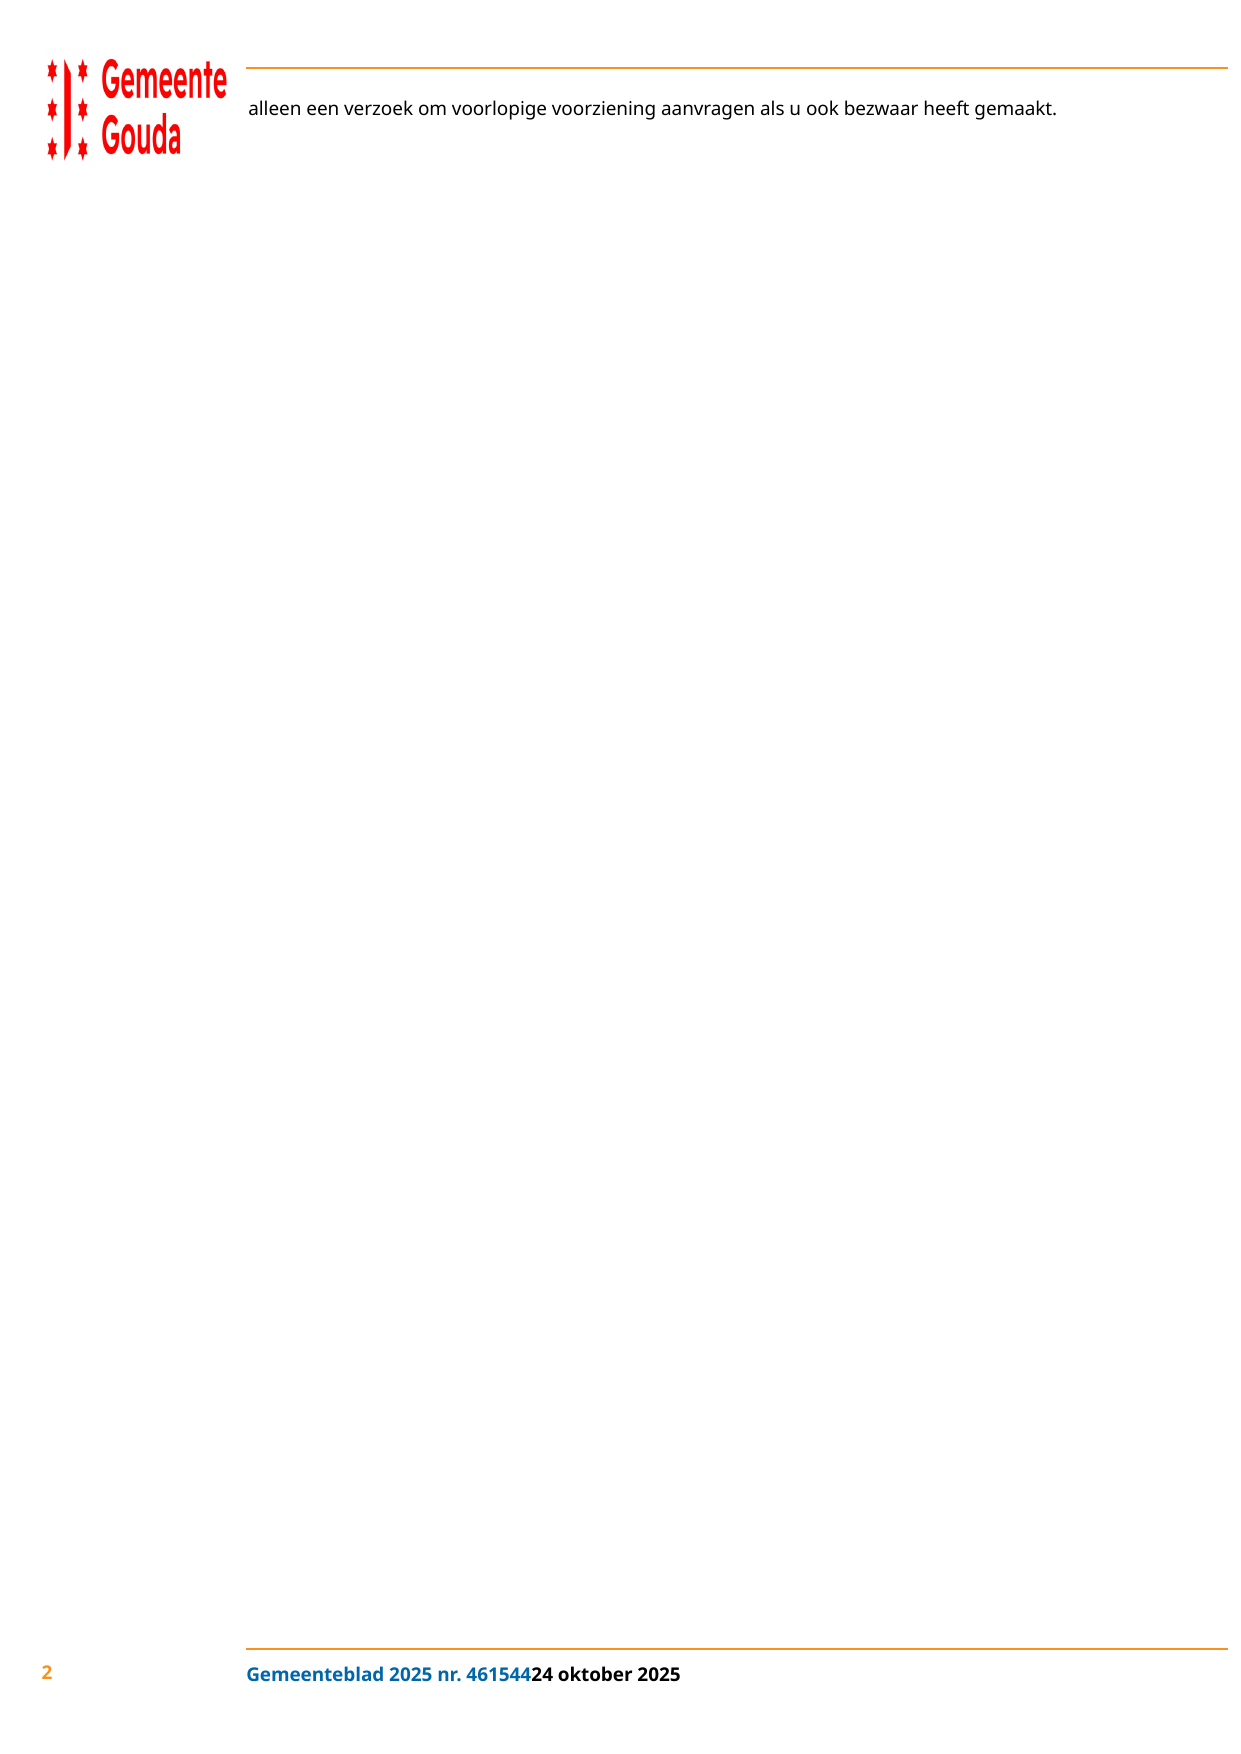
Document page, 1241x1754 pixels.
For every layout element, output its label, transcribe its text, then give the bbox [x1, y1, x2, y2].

picture [41, 47, 231, 172]
text alleen een verzoek om voorlopige voorziening aanvragen als u ook bezwaar heeft gemaakt. [248, 95, 1152, 121]
